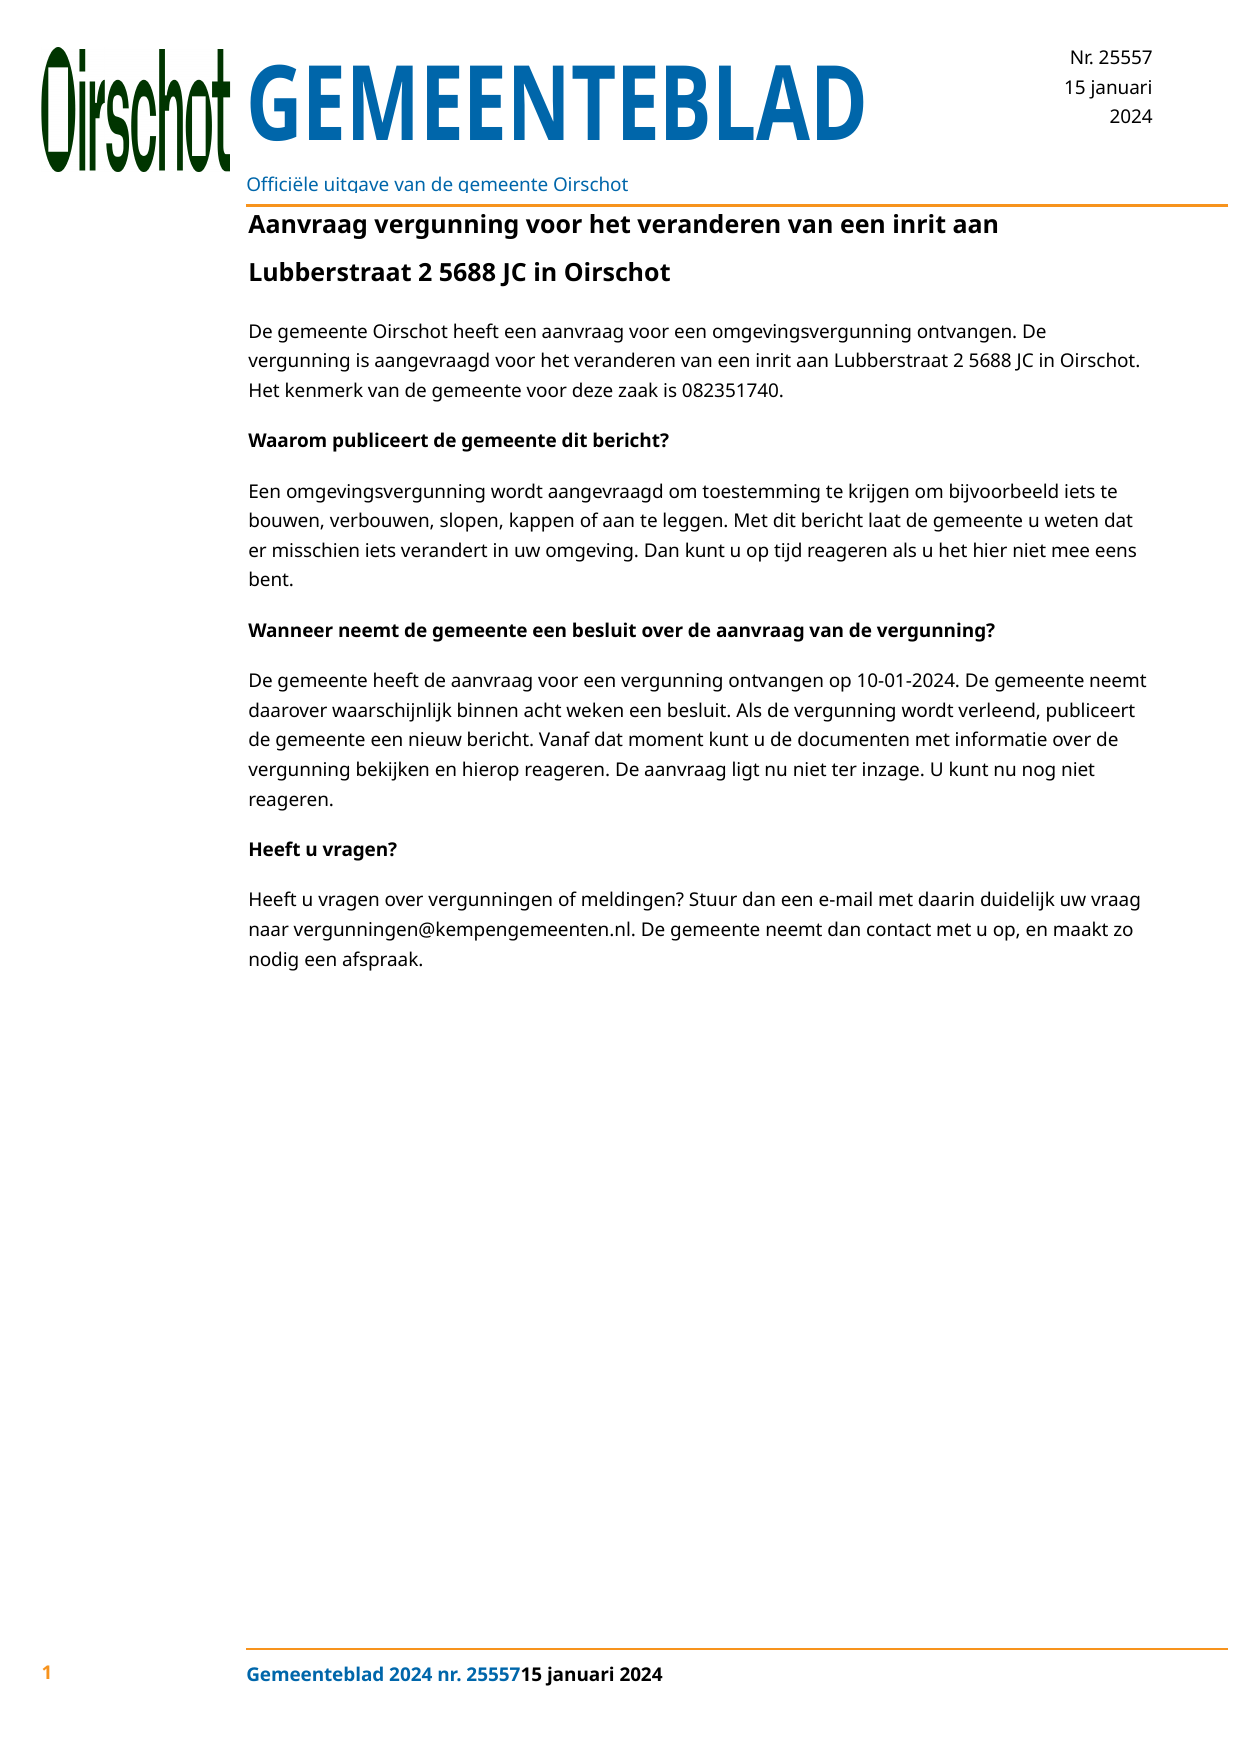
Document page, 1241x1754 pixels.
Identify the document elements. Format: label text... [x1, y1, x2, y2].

text Een omgevingsvergunning wordt aangevraagd om toestemming te krijgen om bijvoorbeeld iets te bouwen, verbouwen, slopen, kappen of aan te leggen. Met dit bericht laat de gemeente u weten dat er misschien iets verandert in uw omgeving. Dan kunt u op tijd reageren als u het hier niet mee eens bent. [248, 478, 1152, 592]
text Heeft u vragen over vergunningen of meldingen? Stuur dan een e-mail met daarin duidelijk uw vraag naar vergunningen@kempengemeenten.nl. De gemeente neemt dan contact met u op, en maakt zo nodig een afspraak. [248, 887, 1152, 972]
text Heeft u vragen? [248, 836, 1152, 862]
text Wanneer neemt de gemeente een besluit over de aanvraag van de vergunning? [248, 617, 1152, 643]
picture [41, 47, 231, 172]
text Aanvraag vergunning voor het veranderen van een inrit aan Lubberstraat 2 5688 JC in Oirschot [248, 207, 1152, 288]
text De gemeente heeft de aanvraag voor een vergunning ontvangen op 10-01-2024. De gemeente neemt daarover waarschijnlijk binnen acht weken een besluit. Als de vergunning wordt verleend, publiceert de gemeente een nieuw bericht. Vanaf dat moment kunt u de documenten met informatie over de vergunning bekijken en hierop reageren. De aanvraag ligt nu niet ter inzage. U kunt nu nog niet reageren. [248, 667, 1152, 812]
text Waarom publiceert de gemeente dit bericht? [248, 427, 1152, 453]
text De gemeente Oirschot heeft een aanvraag voor een omgevingsvergunning ontvangen. De vergunning is aangevraagd voor het veranderen van een inrit aan Lubberstraat 2 5688 JC in Oirschot. Het kenmerk van de gemeente voor deze zaak is 082351740. [248, 318, 1152, 403]
